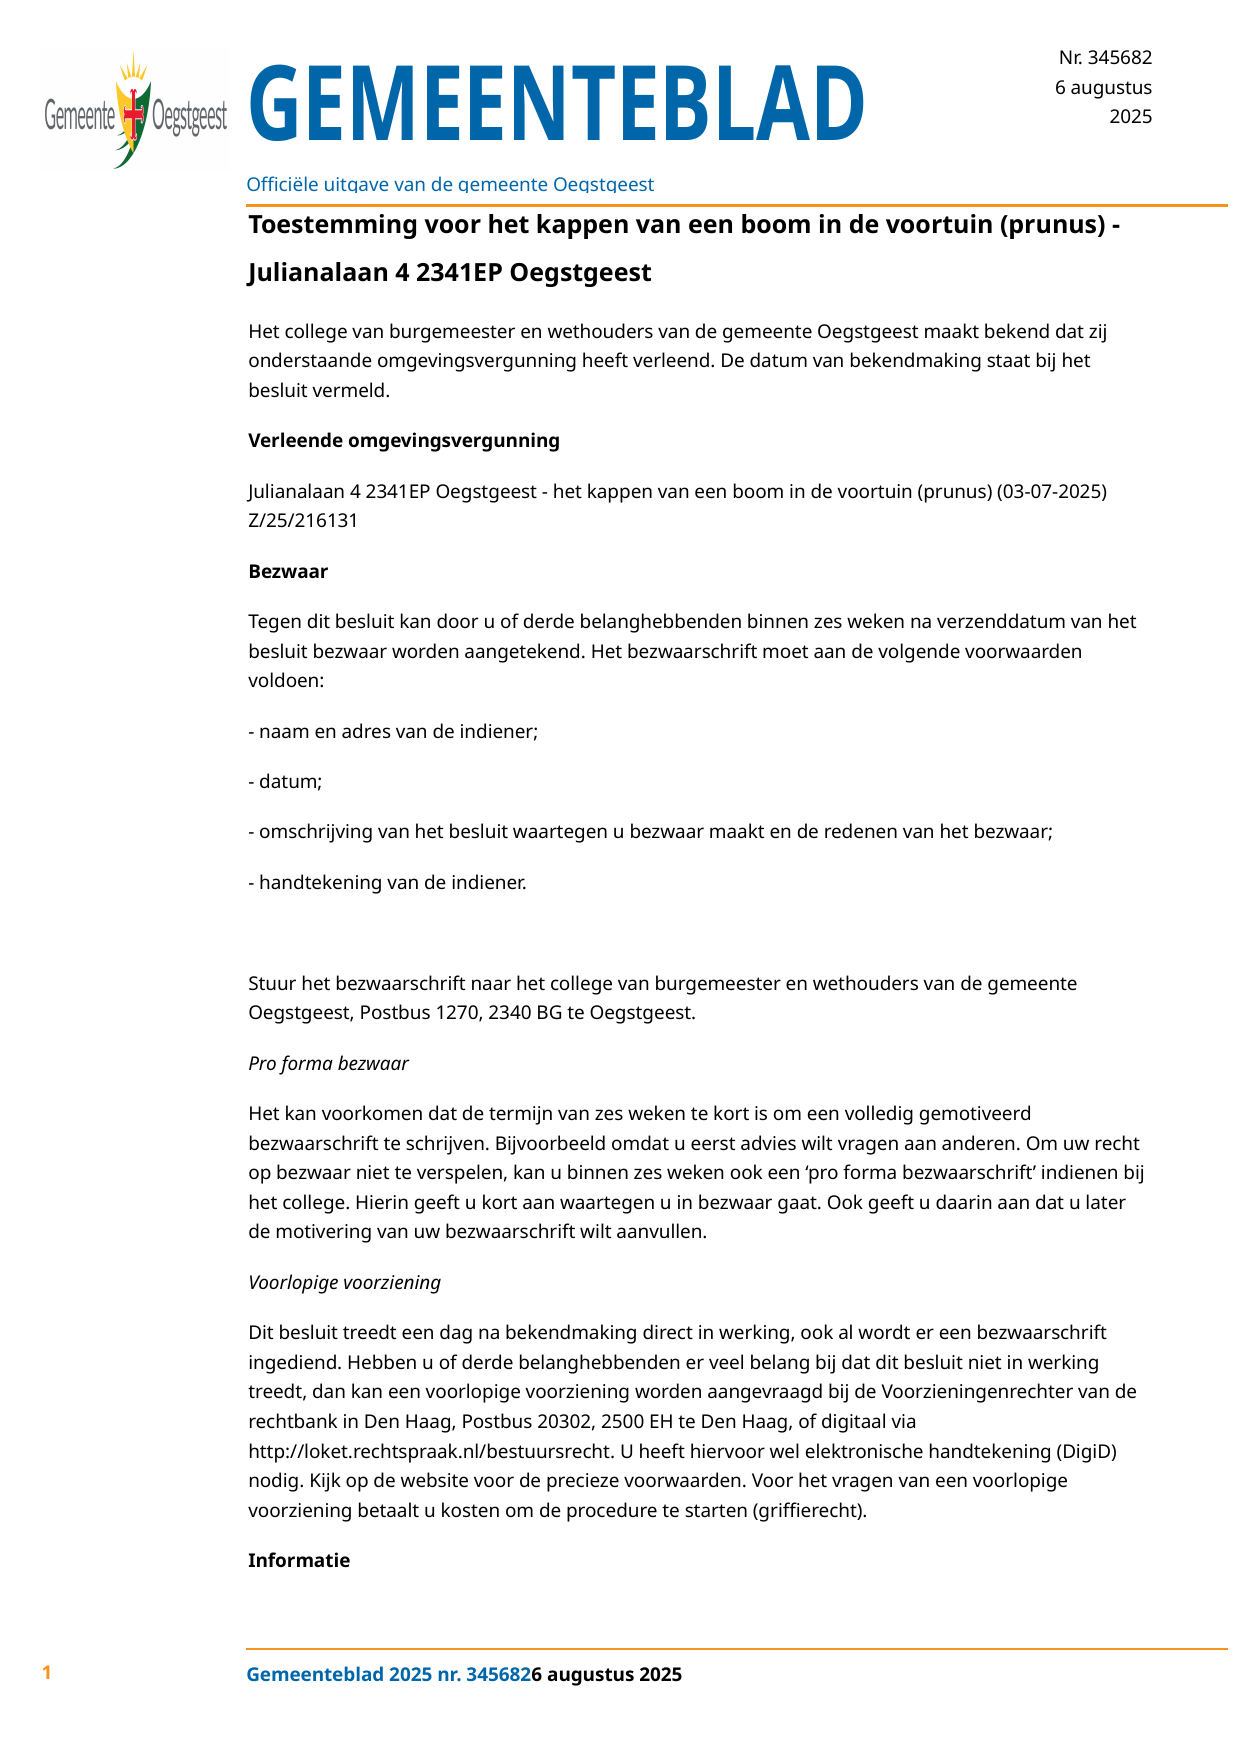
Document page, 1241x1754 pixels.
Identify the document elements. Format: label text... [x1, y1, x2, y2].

text Informatie [248, 1547, 1152, 1573]
text - naam en adres van de indiener; [248, 718, 1152, 744]
text Voorlopige voorziening [248, 1269, 1152, 1295]
text Tegen dit besluit kan door u of derde belanghebbenden binnen zes weken na verzenddatum van het besluit bezwaar worden aangetekend. Het bezwaarschrift moet aan de volgende voorwaarden voldoen: [248, 608, 1152, 693]
text Pro forma bezwaar [248, 1050, 1152, 1076]
picture [41, 47, 231, 172]
text Stuur het bezwaarschrift naar het college van burgemeester en wethouders van de gemeente Oegstgeest, Postbus 1270, 2340 BG te Oegstgeest. [248, 970, 1152, 1025]
text Verleende omgevingsvergunning [248, 427, 1152, 453]
text Bezwaar [248, 558, 1152, 584]
text - datum; [248, 768, 1152, 794]
text Dit besluit treedt een dag na bekendmaking direct in werking, ook al wordt er een bezwaarschrift ingediend. Hebben u of derde belanghebbenden er veel belang bij dat dit besluit niet in werking treedt, dan kan een voorlopige voorziening worden aangevraagd bij de Voorzieningenrechter van de rechtbank in Den Haag, Postbus 20302, 2500 EH te Den Haag, of digitaal via http://loket.rechtspraak.nl/bestuursrecht. U heeft hiervoor wel elektronische handtekening (DigiD) nodig. Kijk op de website voor de precieze voorwaarden. Voor het vragen van een voorlopige voorziening betaalt u kosten om de procedure te starten (griffierecht). [248, 1319, 1152, 1523]
text Het college van burgemeester en wethouders van de gemeente Oegstgeest maakt bekend dat zij onderstaande omgevingsvergunning heeft verleend. De datum van bekendmaking staat bij het besluit vermeld. [248, 318, 1152, 403]
text - handtekening van de indiener. [248, 869, 1152, 895]
text Julianalaan 4 2341EP Oegstgeest - het kappen van een boom in de voortuin (prunus) (03-07-2025) Z/25/216131 [248, 478, 1152, 533]
text Toestemming voor het kappen van een boom in de voortuin (prunus) - Julianalaan 4 2341EP Oegstgeest [248, 207, 1152, 288]
text - omschrijving van het besluit waartegen u bezwaar maakt en de redenen van het bezwaar; [248, 819, 1152, 844]
text Het kan voorkomen dat de termijn van zes weken te kort is om een volledig gemotiveerd bezwaarschrift te schrijven. Bijvoorbeeld omdat u eerst advies wilt vragen aan anderen. Om uw recht op bezwaar niet te verspelen, kan u binnen zes weken ook een ‘pro forma bezwaarschrift’ indienen bij het college. Hierin geeft u kort aan waartegen u in bezwaar gaat. Ook geeft u daarin aan dat u later de motivering van uw bezwaarschrift wilt aanvullen. [248, 1100, 1152, 1244]
